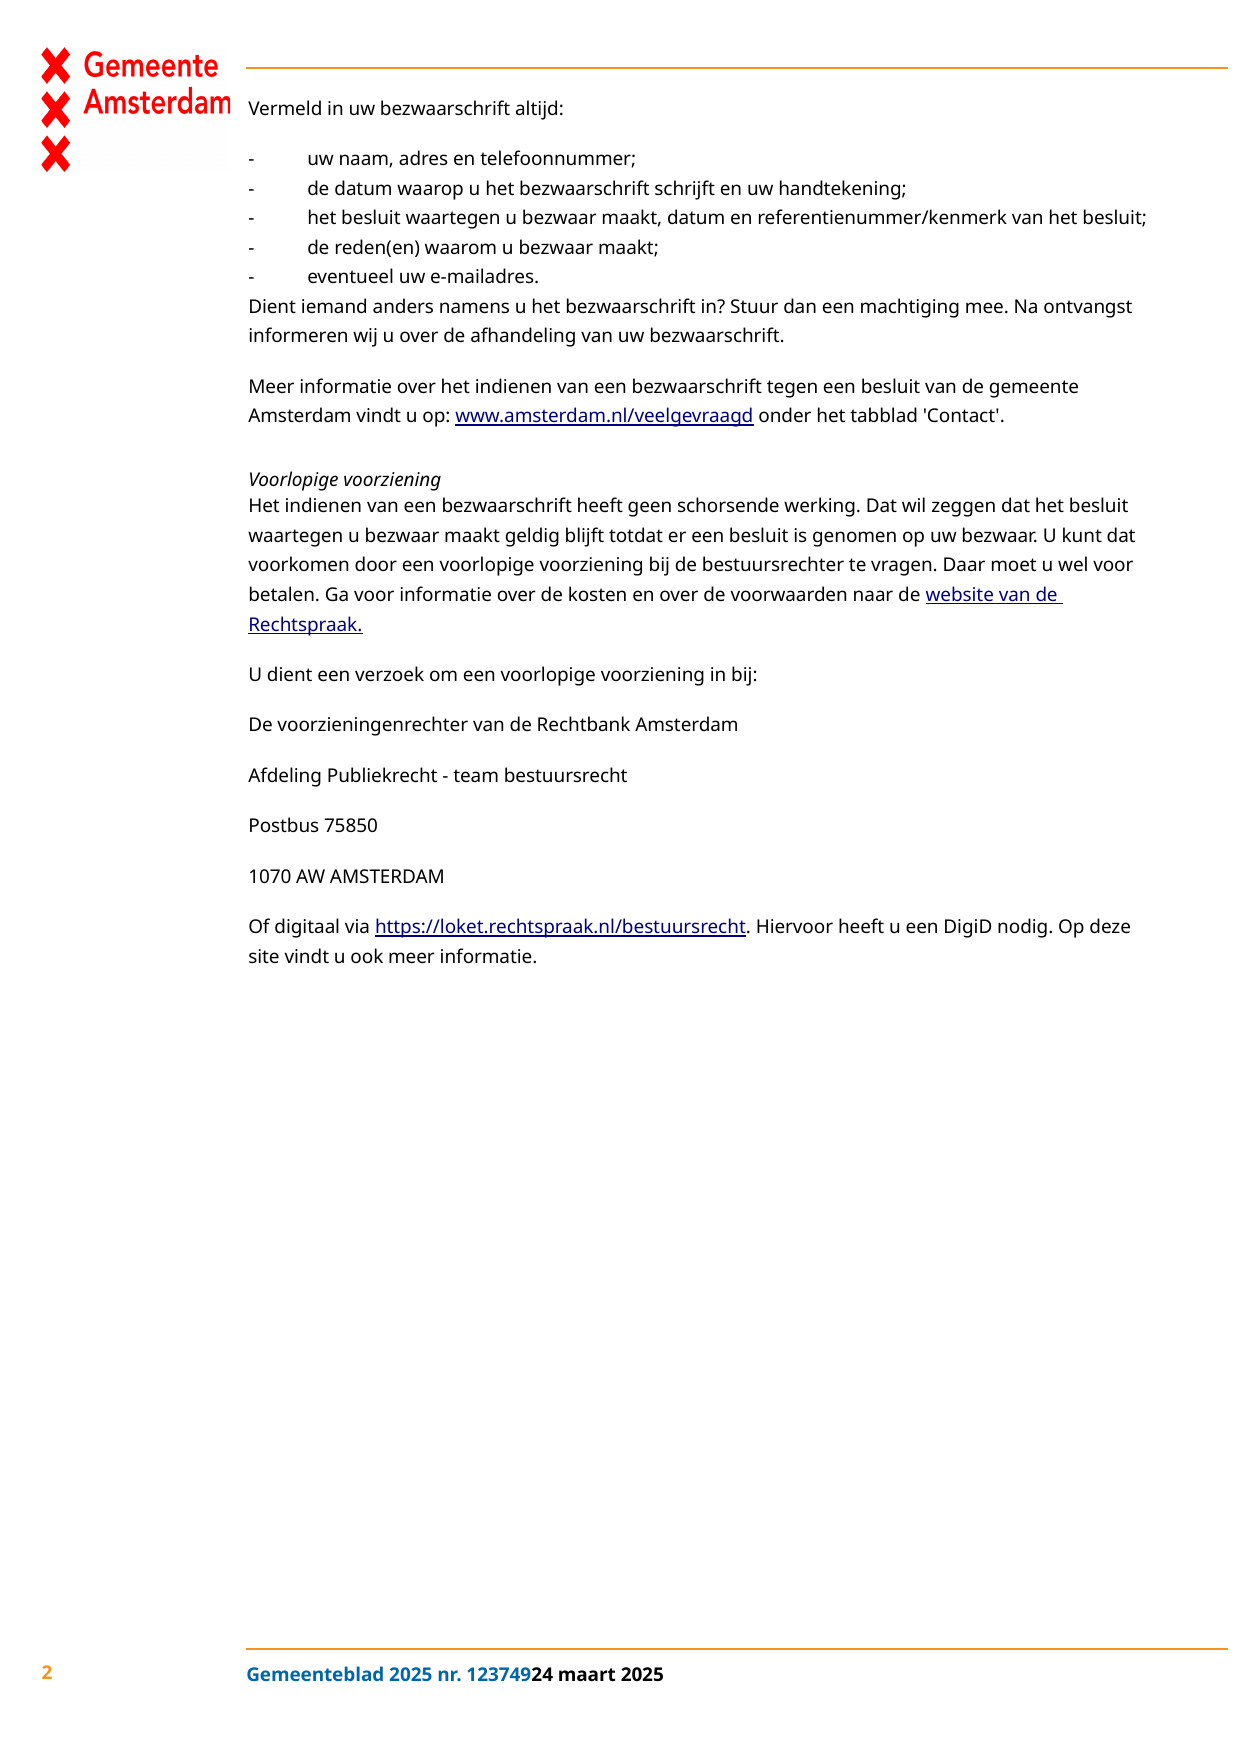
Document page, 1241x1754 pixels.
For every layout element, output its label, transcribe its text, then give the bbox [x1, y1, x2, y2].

list het besluit waartegen u bezwaar maakt, datum en referentienummer/kenmerk van het besluit; [248, 204, 1152, 230]
text Voorlopige voorziening [248, 467, 1152, 492]
text 1070 AW AMSTERDAM [248, 863, 1152, 888]
text Of digitaal via https://loket.rechtspraak.nl/bestuursrecht. Hiervoor heeft u een DigiD nodig. Op deze site vindt u ook meer informatie. [248, 913, 1152, 968]
text Afdeling Publiekrecht - team bestuursrecht [248, 762, 1152, 788]
list de datum waarop u het bezwaarschrift schrijft en uw handtekening; [248, 175, 1152, 201]
text Meer informatie over het indienen van een bezwaarschrift tegen een besluit van de gemeente Amsterdam vindt u op: www.amsterdam.nl/veelgevraagd onder het tabblad 'Contact'. [248, 373, 1152, 428]
text U dient een verzoek om een voorlopige voorziening in bij: [248, 661, 1152, 687]
list eventueel uw e-mailadres. [248, 263, 1152, 289]
list uw naam, adres en telefoonnummer; [248, 145, 1152, 171]
text Postbus 75850 [248, 812, 1152, 838]
list de reden(en) waarom u bezwaar maakt; [248, 234, 1152, 260]
text Dient iemand anders namens u het bezwaarschrift in? Stuur dan een machtiging mee. Na ontvangst informeren wij u over de afhandeling van uw bezwaarschrift. [248, 293, 1152, 348]
text De voorzieningenrechter van de Rechtbank Amsterdam [248, 712, 1152, 737]
text Het indienen van een bezwaarschrift heeft geen schorsende werking. Dat wil zeggen dat het besluit waartegen u bezwaar maakt geldig blijft totdat er een besluit is genomen op uw bezwaar. U kunt dat voorkomen door een voorlopige voorziening bij de bestuursrechter te vragen. Daar moet u wel voor betalen. Ga voor informatie over de kosten en over de voorwaarden naar de website van de Rechtspraak. [248, 492, 1152, 636]
text Vermeld in uw bezwaarschrift altijd: [248, 95, 1152, 121]
picture [41, 47, 231, 172]
